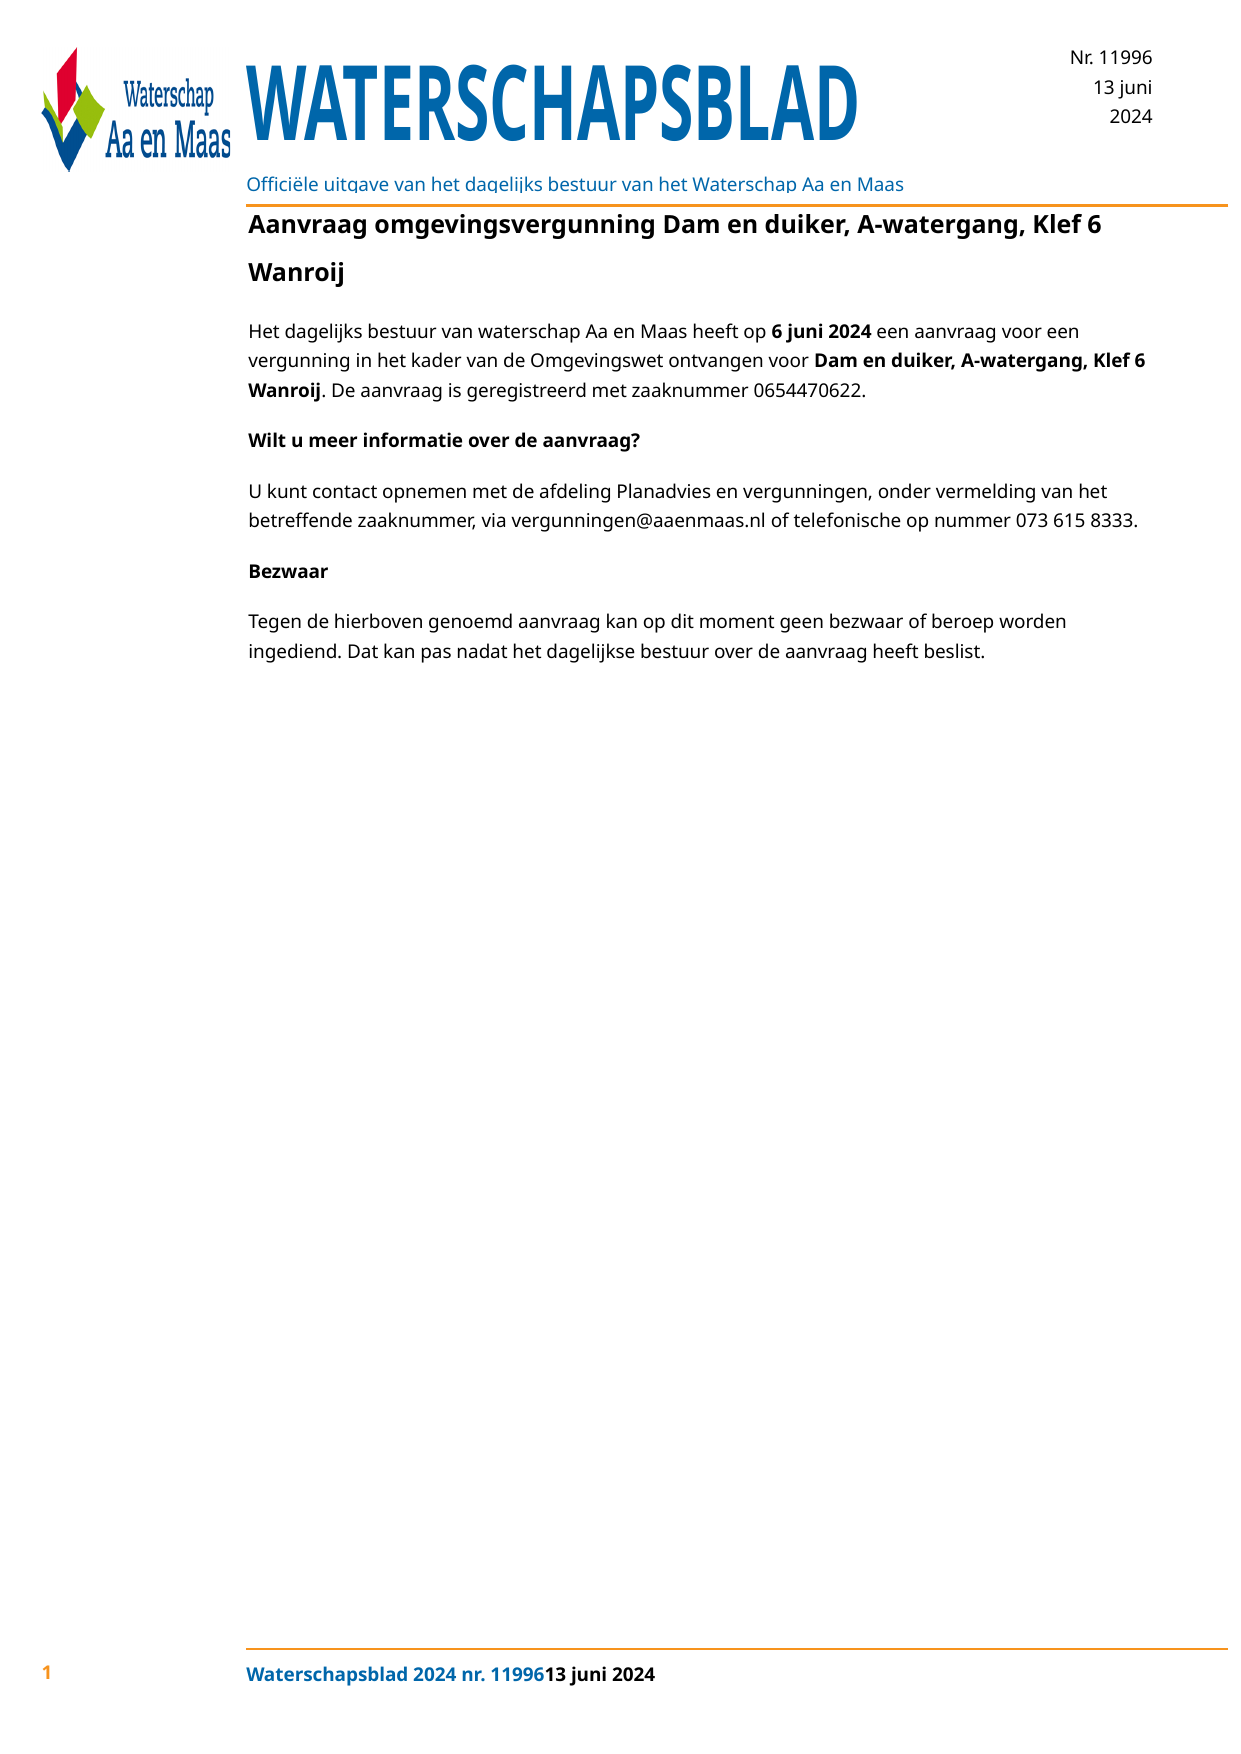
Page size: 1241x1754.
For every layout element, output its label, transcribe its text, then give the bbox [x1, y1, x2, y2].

text Wilt u meer informatie over de aanvraag? [248, 427, 1152, 453]
picture [41, 47, 231, 172]
text U kunt contact opnemen met de afdeling Planadvies en vergunningen, onder vermelding van het betreffende zaaknummer, via vergunningen@aaenmaas.nl of telefonische op nummer 073 615 8333. [248, 478, 1152, 533]
text Aanvraag omgevingsvergunning Dam en duiker, A-watergang, Klef 6 Wanroij [248, 207, 1152, 288]
text Tegen de hierboven genoemd aanvraag kan op dit moment geen bezwaar of beroep worden ingediend. Dat kan pas nadat het dagelijkse bestuur over de aanvraag heeft beslist. [248, 608, 1152, 664]
text Het dagelijks bestuur van waterschap Aa en Maas heeft op 6 juni 2024 een aanvraag voor een vergunning in het kader van de Omgevingswet ontvangen voor Dam en duiker, A-watergang, Klef 6 Wanroij. De aanvraag is geregistreerd met zaaknummer 0654470622. [248, 318, 1152, 403]
text Bezwaar [248, 558, 1152, 584]
